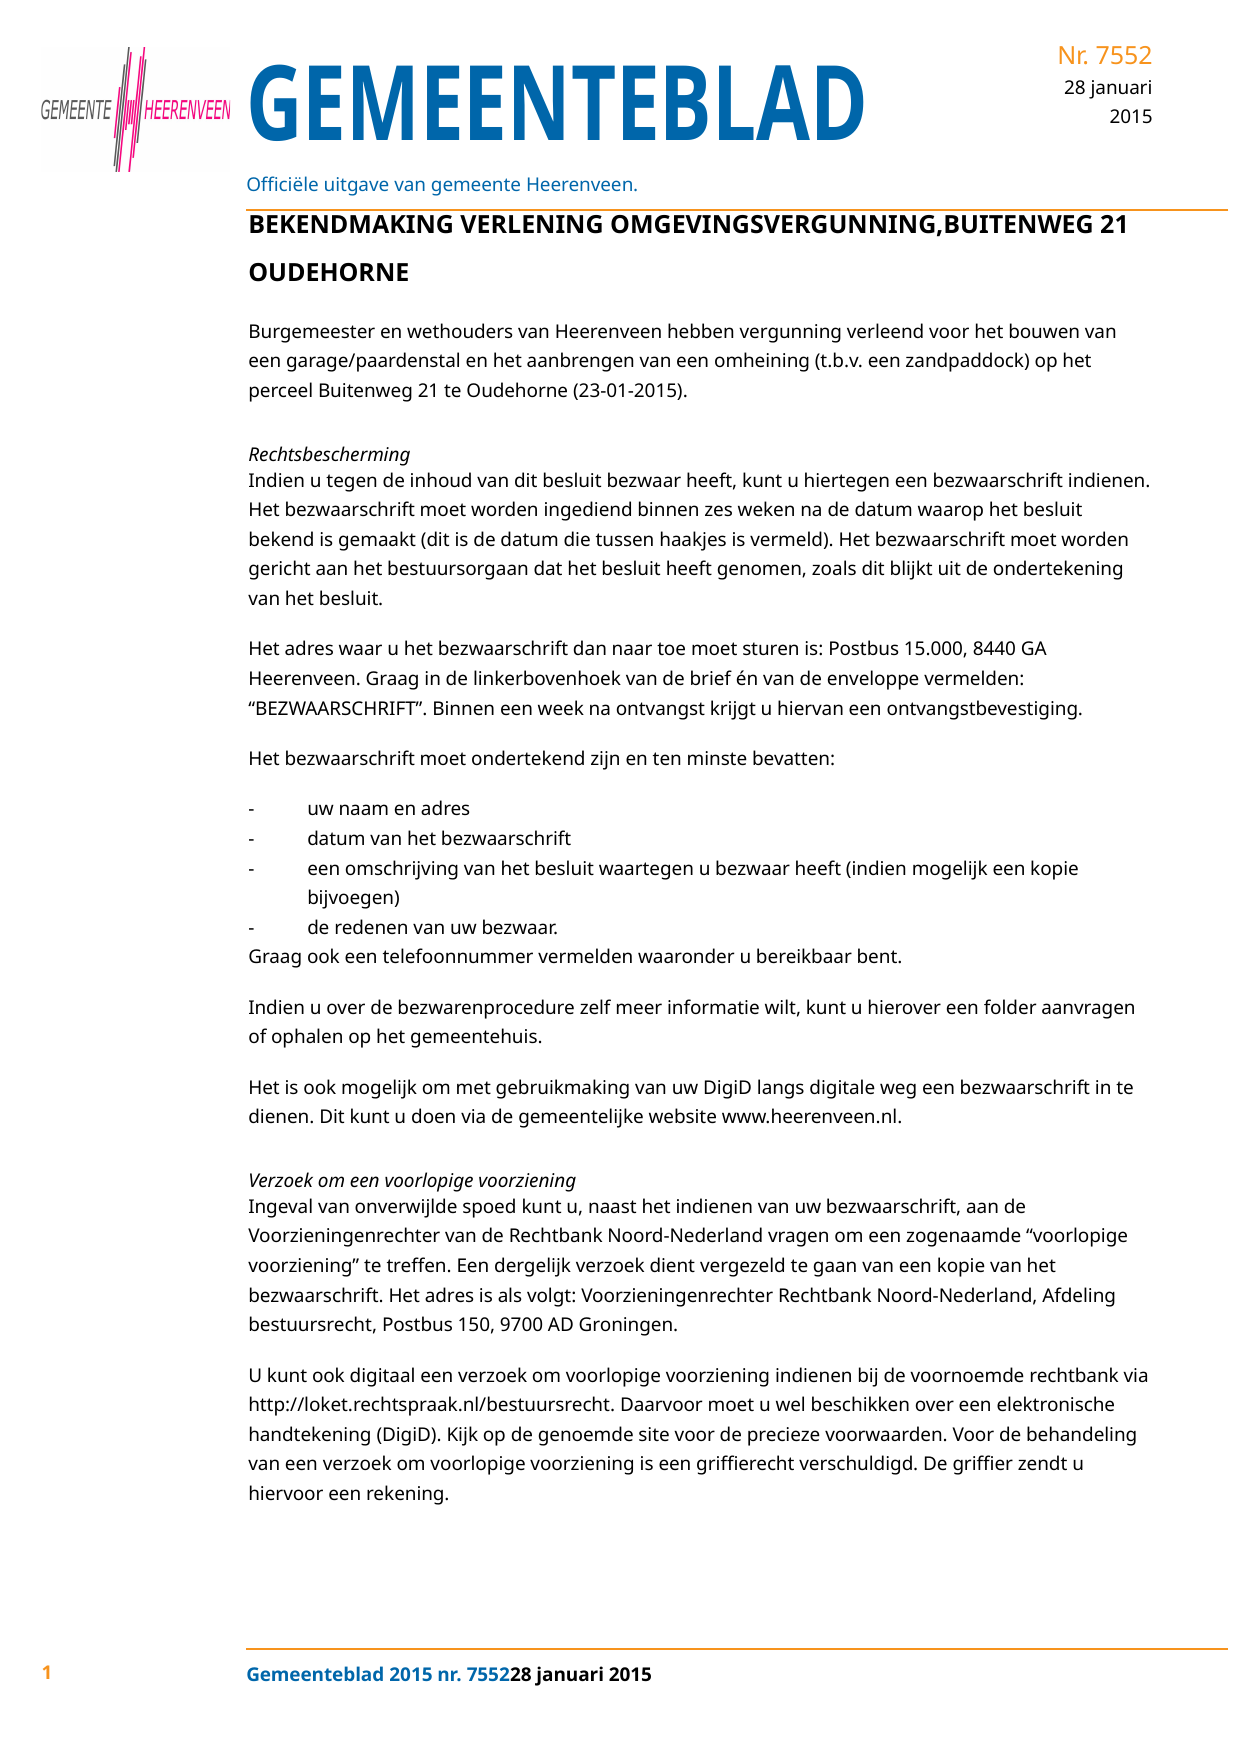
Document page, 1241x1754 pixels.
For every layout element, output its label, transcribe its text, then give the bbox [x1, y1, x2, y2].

list de redenen van uw bezwaar. [248, 914, 1152, 939]
text Het bezwaarschrift moet ondertekend zijn en ten minste bevatten: [248, 745, 1152, 771]
list een omschrijving van het besluit waartegen u bezwaar heeft (indien mogelijk een kopie bijvoegen) [248, 855, 1152, 910]
list uw naam en adres [248, 796, 1152, 821]
text Het is ook mogelijk om met gebruikmaking van uw DigiD langs digitale weg een bezwaarschrift in te dienen. Dit kunt u doen via de gemeentelijke website www.heerenveen.nl. [248, 1074, 1152, 1129]
list datum van het bezwaarschrift [248, 825, 1152, 851]
text Ingeval van onverwijlde spoed kunt u, naast het indienen van uw bezwaarschrift, aan de Voorzieningenrechter van de Rechtbank Noord-Nederland vragen om een zogenaamde “voorlopige voorziening” te treffen. Een dergelijk verzoek dient vergezeld te gaan van een kopie van het bezwaarschrift. Het adres is als volgt: Voorzieningenrechter Rechtbank Noord-Nederland, Afdeling bestuursrecht, Postbus 150, 9700 AD Groningen. [248, 1193, 1152, 1337]
text Indien u tegen de inhoud van dit besluit bezwaar heeft, kunt u hiertegen een bezwaarschrift indienen. Het bezwaarschrift moet worden ingediend binnen zes weken na de datum waarop het besluit bekend is gemaakt (dit is de datum die tussen haakjes is vermeld). Het bezwaarschrift moet worden gericht aan het bestuursorgaan dat het besluit heeft genomen, zoals dit blijkt uit de ondertekening van het besluit. [248, 467, 1152, 611]
text Het adres waar u het bezwaarschrift dan naar toe moet sturen is: Postbus 15.000, 8440 GA Heerenveen. Graag in de linkerbovenhoek van de brief én van de enveloppe vermelden: “BEZWAARSCHRIFT”. Binnen een week na ontvangst krijgt u hiervan een ontvangstbevestiging. [248, 636, 1152, 720]
picture [41, 47, 231, 172]
text Rechtsbescherming [248, 441, 1152, 467]
text BEKENDMAKING VERLENING OMGEVINGSVERGUNNING,BUITENWEG 21 OUDEHORNE [248, 211, 1152, 288]
text Verzoek om een voorlopige voorziening [248, 1167, 1152, 1193]
text U kunt ook digitaal een verzoek om voorlopige voorziening indienen bij de voornoemde rechtbank via http://loket.rechtspraak.nl/bestuursrecht. Daarvoor moet u wel beschikken over een elektronische handtekening (DigiD). Kijk op de genoemde site voor de precieze voorwaarden. Voor de behandeling van een verzoek om voorlopige voorziening is een griffierecht verschuldigd. De griffier zendt u hiervoor een rekening. [248, 1362, 1152, 1506]
text Graag ook een telefoonnummer vermelden waaronder u bereikbaar bent. [248, 943, 1152, 969]
text Burgemeester en wethouders van Heerenveen hebben vergunning verleend voor het bouwen van een garage/paardenstal en het aanbrengen van een omheining (t.b.v. een zandpaddock) op het perceel Buitenweg 21 te Oudehorne (23-01-2015). [248, 318, 1152, 403]
text Indien u over de bezwarenprocedure zelf meer informatie wilt, kunt u hierover een folder aanvragen of ophalen op het gemeentehuis. [248, 994, 1152, 1049]
